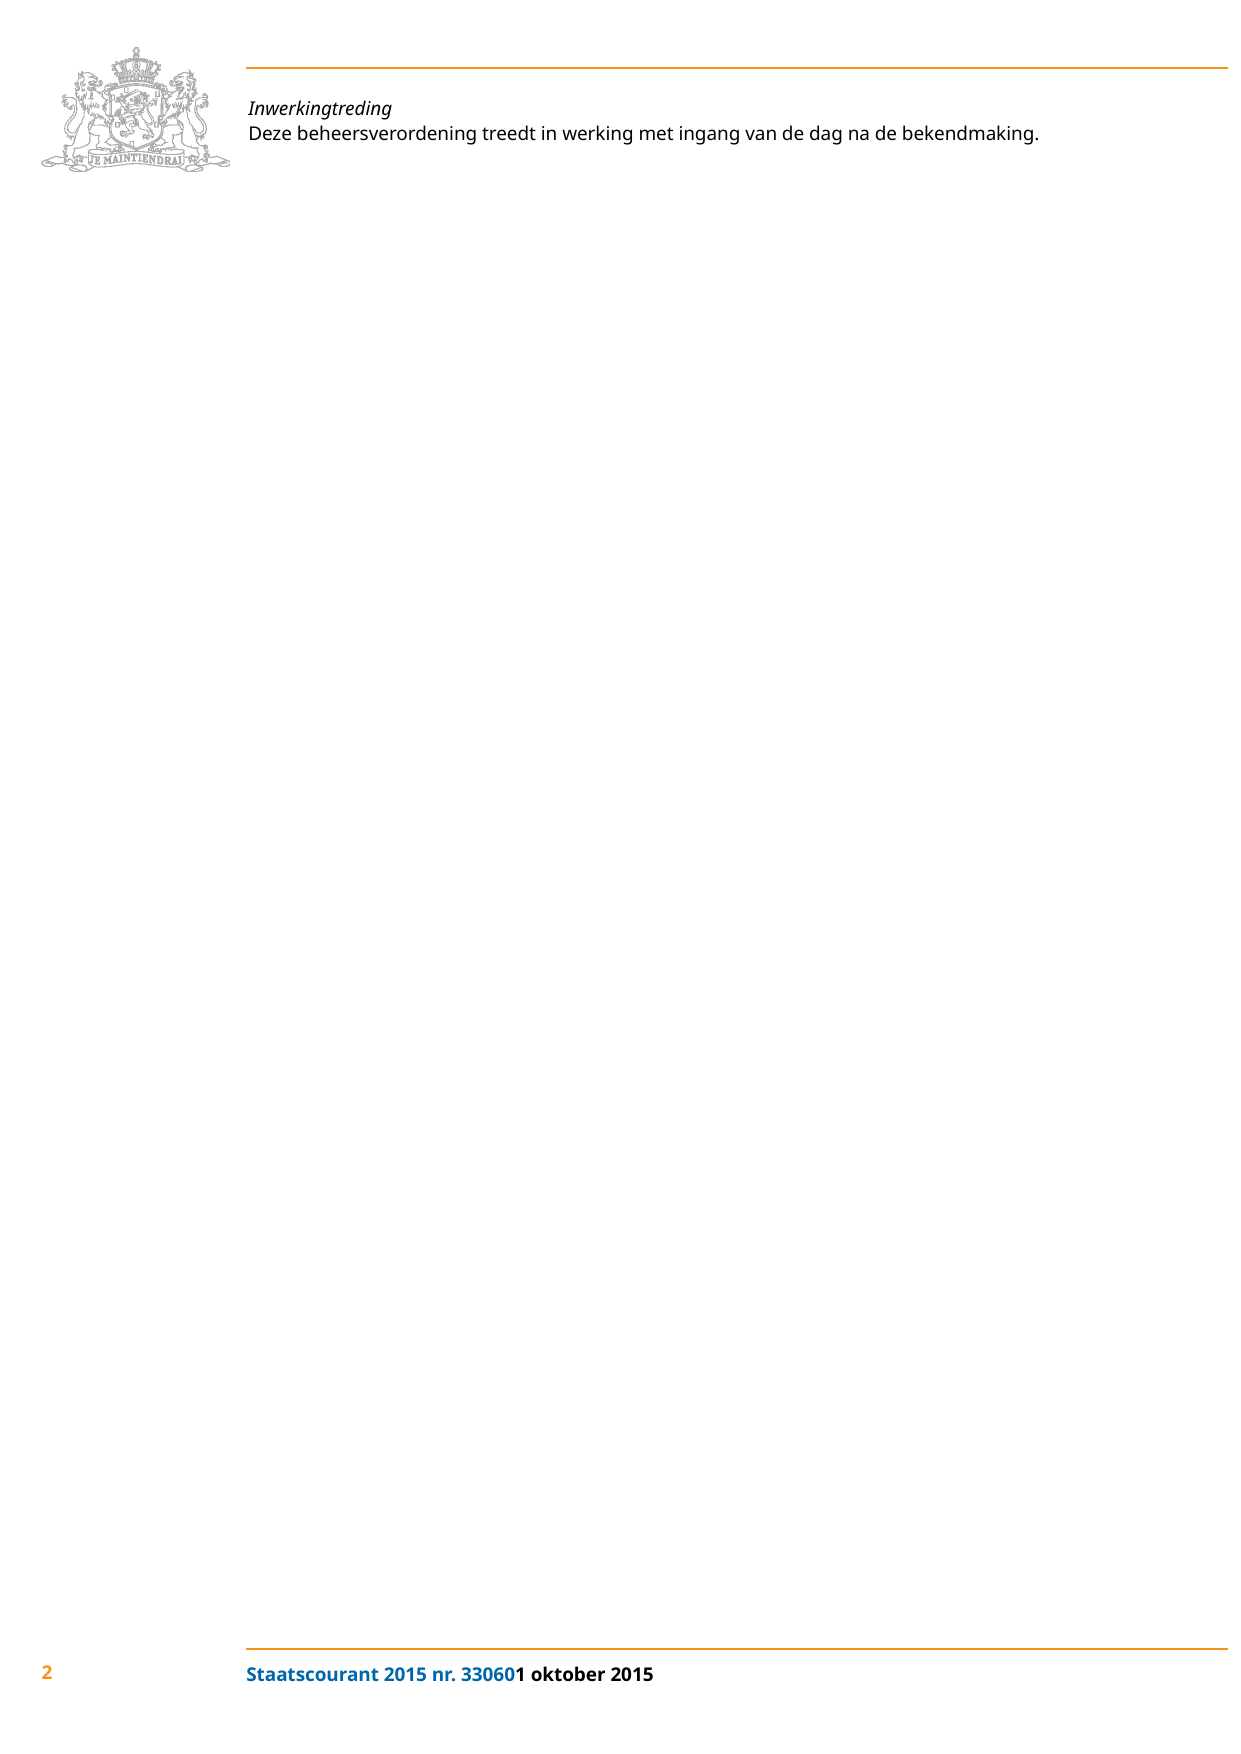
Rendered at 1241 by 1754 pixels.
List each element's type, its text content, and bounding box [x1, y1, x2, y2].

picture [41, 47, 231, 172]
text Inwerkingtreding [248, 95, 1152, 121]
text Deze beheersverordening treedt in werking met ingang van de dag na de bekendmaking. [248, 121, 1152, 146]
